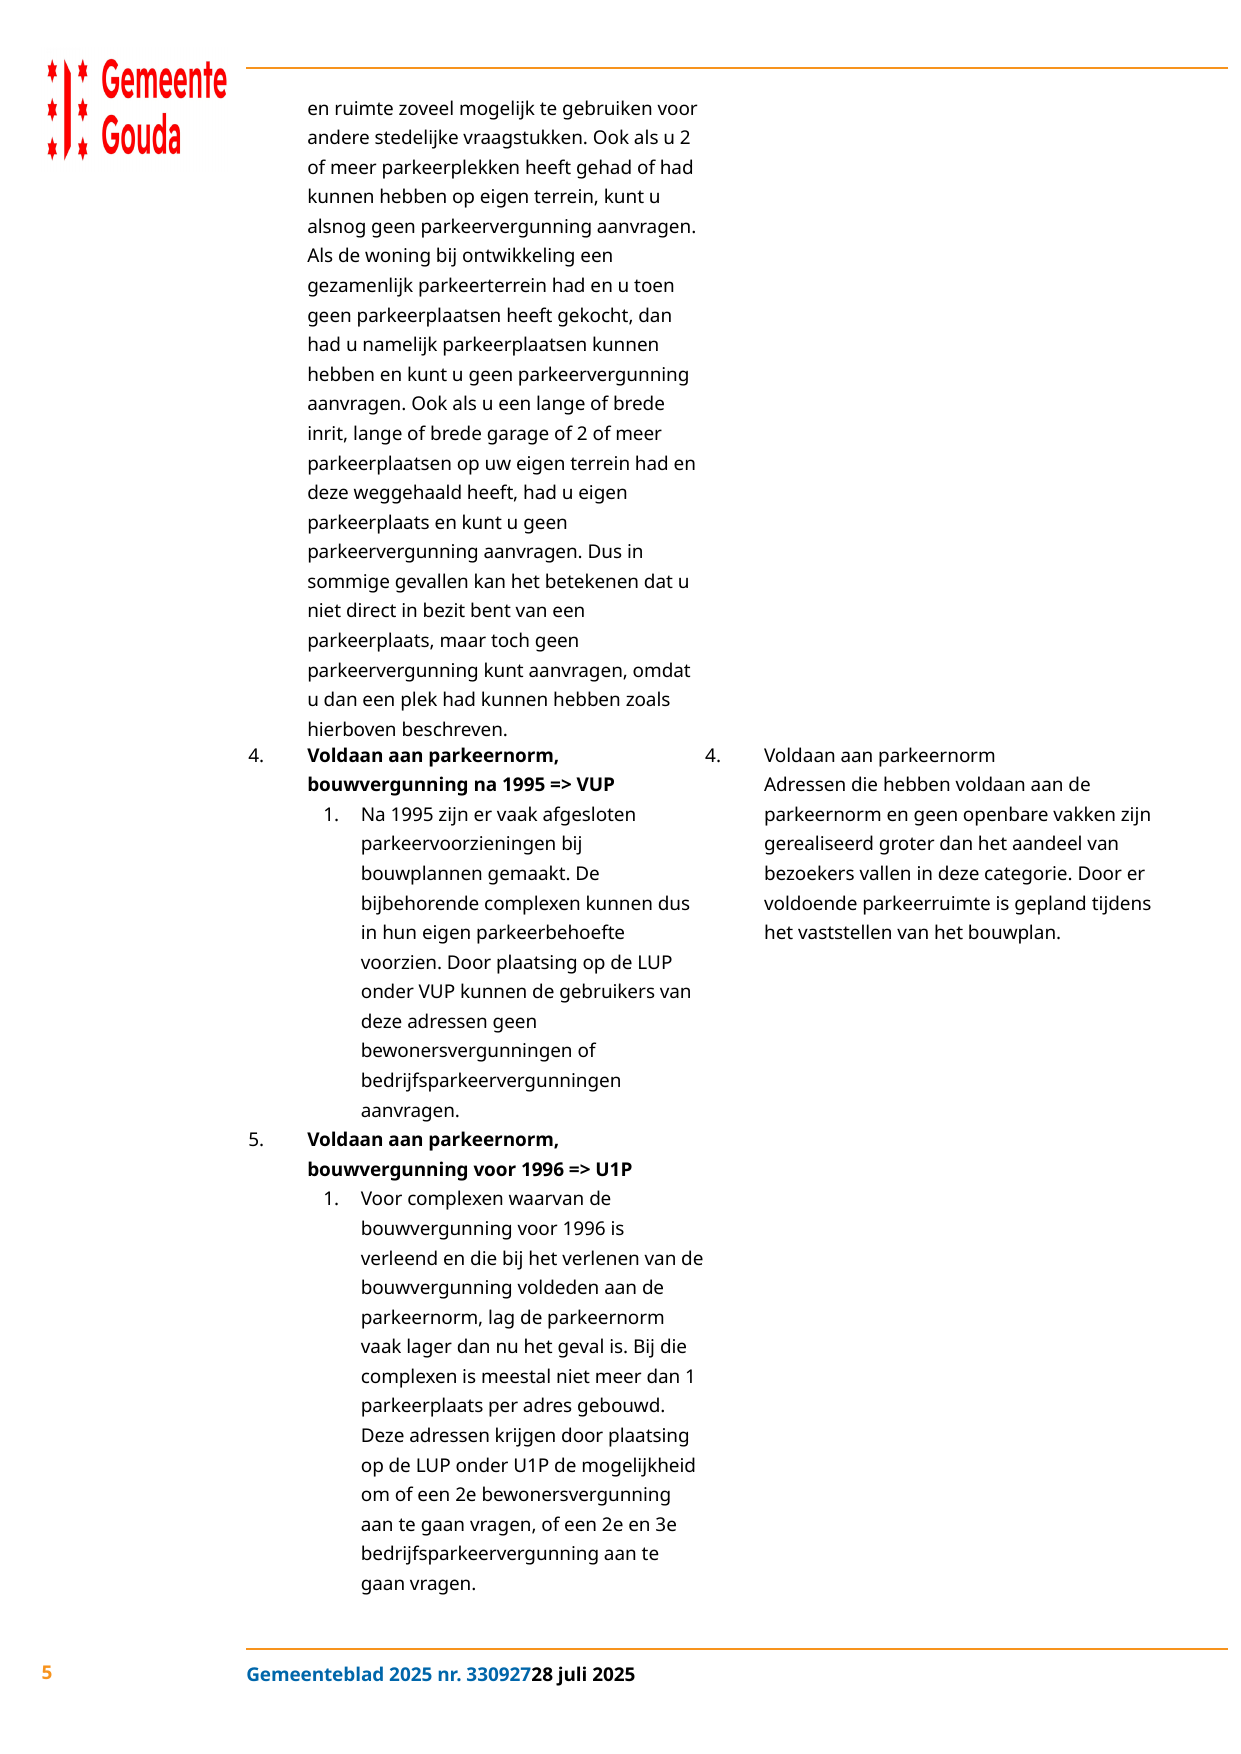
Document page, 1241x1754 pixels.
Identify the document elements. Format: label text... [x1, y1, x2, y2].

table_cell en ruimte zoveel mogelijk te gebruiken voor andere stedelijke vraagstukken. Ook als u 2 of meer parkeerplekken heeft gehad of had kunnen hebben op eigen terrein, kunt u alsnog geen parkeervergunning aanvragen. Als de woning bij ontwikkeling een gezamenlijk parkeerterrein had en u toen geen parkeerplaatsen heeft gekocht, dan had u namelijk parkeerplaatsen kunnen hebben en kunt u geen parkeervergunning aanvragen. Ook als u een lange of brede inrit, lange of brede garage of 2 of meer parkeerplaatsen op uw eigen terrein had en deze weggehaald heeft, had u eigen parkeerplaats en kunt u geen parkeervergunning aanvragen. Dus in sommige gevallen kan het betekenen dat u niet direct in bezit bent van een parkeerplaats, maar toch geen parkeervergunning kunt aanvragen, omdat u dan een plek had kunnen hebben zoals hierboven beschreven. [248, 95, 705, 742]
table_cell [705, 95, 1152, 742]
picture [41, 47, 231, 172]
table_cell Voldaan aan parkeernorm, bouwvergunning na 1995 => VUP Na 1995 zijn er vaak afgesloten parkeervoorzieningen bij bouwplannen gemaakt. De bijbehorende complexen kunnen dus in hun eigen parkeerbehoefte voorzien. Door plaatsing op de LUP onder VUP kunnen de gebruikers van deze adressen geen bewonersvergunningen of bedrijfsparkeervergunningen aanvragen. Voldaan aan parkeernorm, bouwvergunning voor 1996 => U1P Voor complexen waarvan de bouwvergunning voor 1996 is verleend en die bij het verlenen van de bouwvergunning voldeden aan de parkeernorm, lag de parkeernorm vaak lager dan nu het geval is. Bij die complexen is meestal niet meer dan 1 parkeerplaats per adres gebouwd. Deze adressen krijgen door plaatsing op de LUP onder U1P de mogelijkheid om of een 2e bewonersvergunning aan te gaan vragen, of een 2e en 3e bedrijfsparkeervergunning aan te gaan vragen. [248, 742, 705, 1596]
table_cell Voldaan aan parkeernorm Adressen die hebben voldaan aan de parkeernorm en geen openbare vakken zijn gerealiseerd groter dan het aandeel van bezoekers vallen in deze categorie. Door er voldoende parkeerruimte is gepland tijdens het vaststellen van het bouwplan. [705, 742, 1152, 1596]
